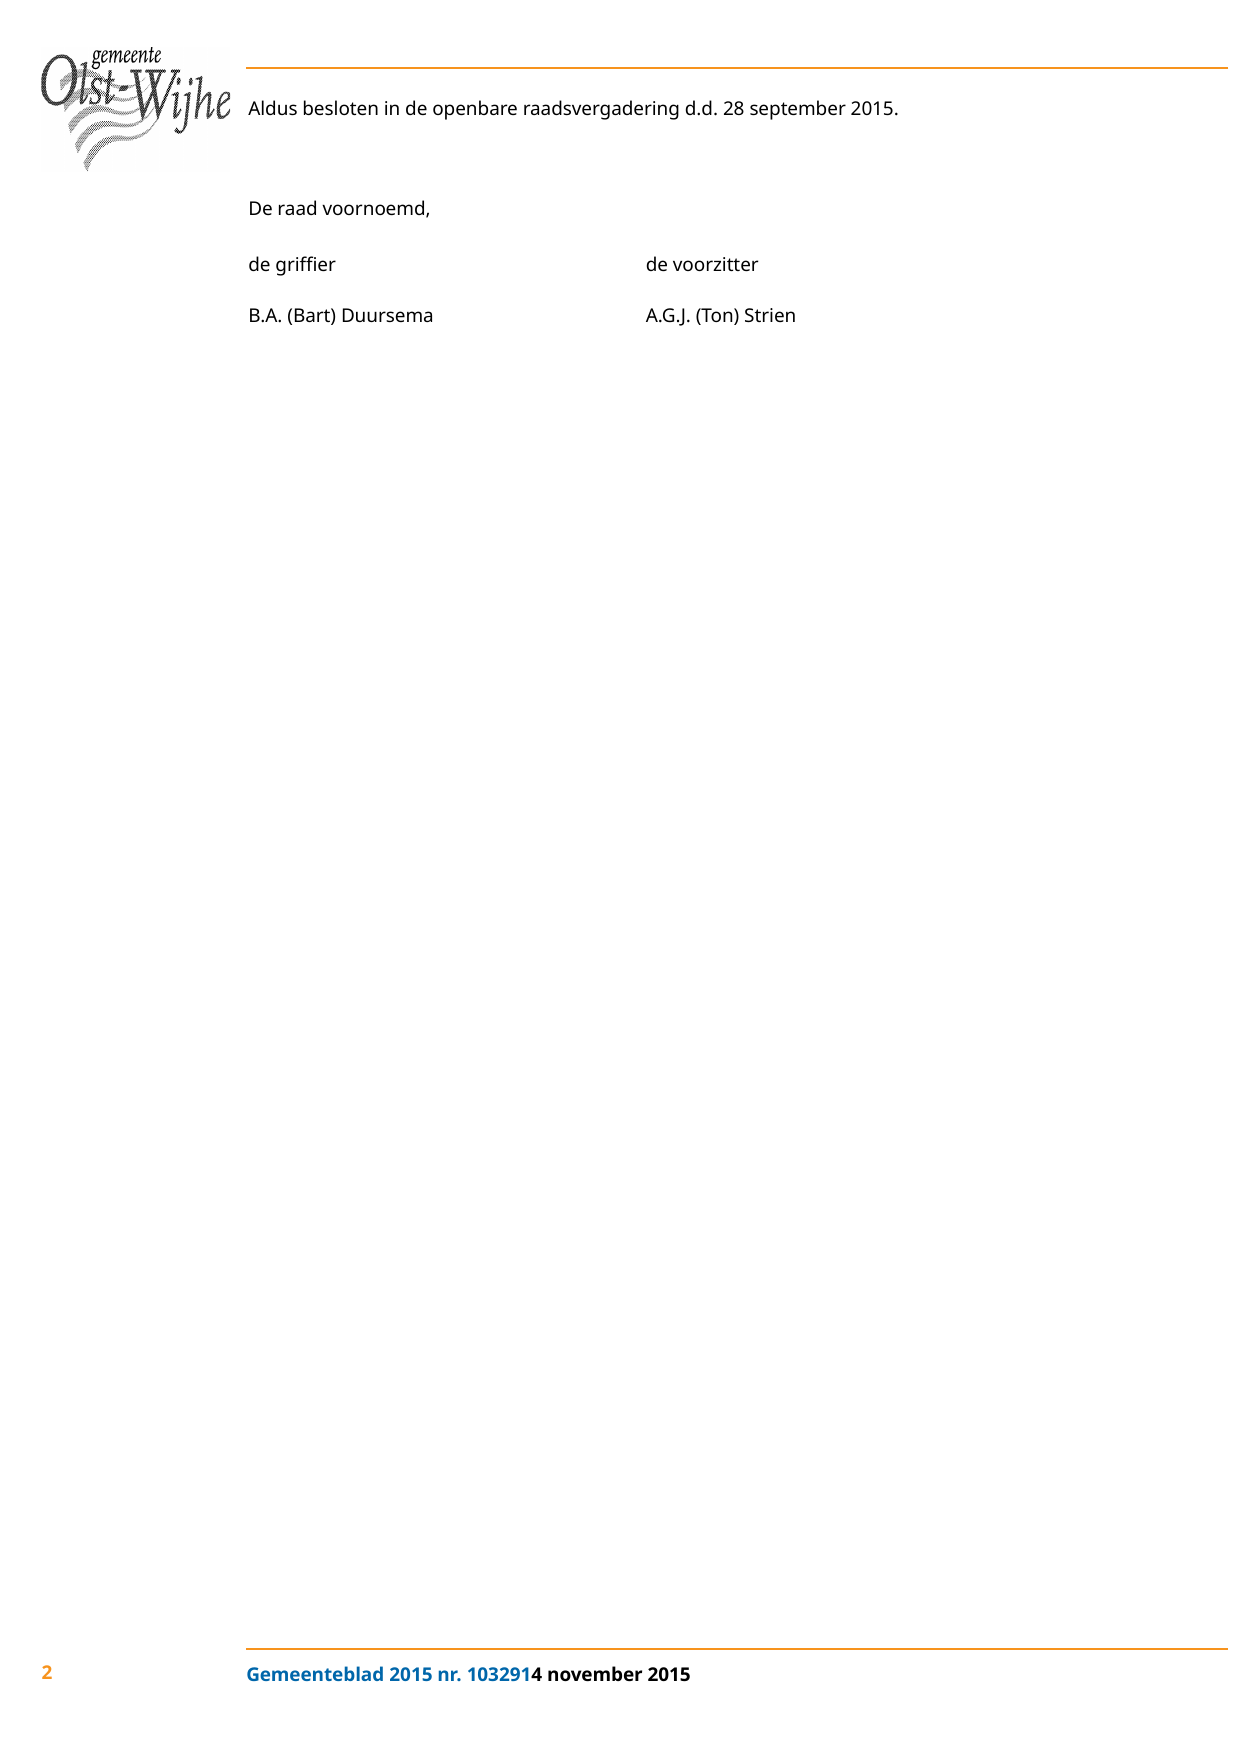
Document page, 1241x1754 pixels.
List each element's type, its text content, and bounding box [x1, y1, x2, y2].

table_cell [248, 277, 646, 302]
table_header de griffier [248, 251, 646, 277]
picture [41, 47, 231, 172]
text Aldus besloten in de openbare raadsvergadering d.d. 28 september 2015. [248, 95, 1152, 121]
table_header de voorzitter [646, 251, 1152, 277]
table_cell B.A. (Bart) Duursema [248, 303, 646, 328]
table_cell [646, 277, 1152, 302]
table_cell A.G.J. (Ton) Strien [646, 303, 1152, 328]
text De raad voornoemd, [248, 196, 1152, 221]
